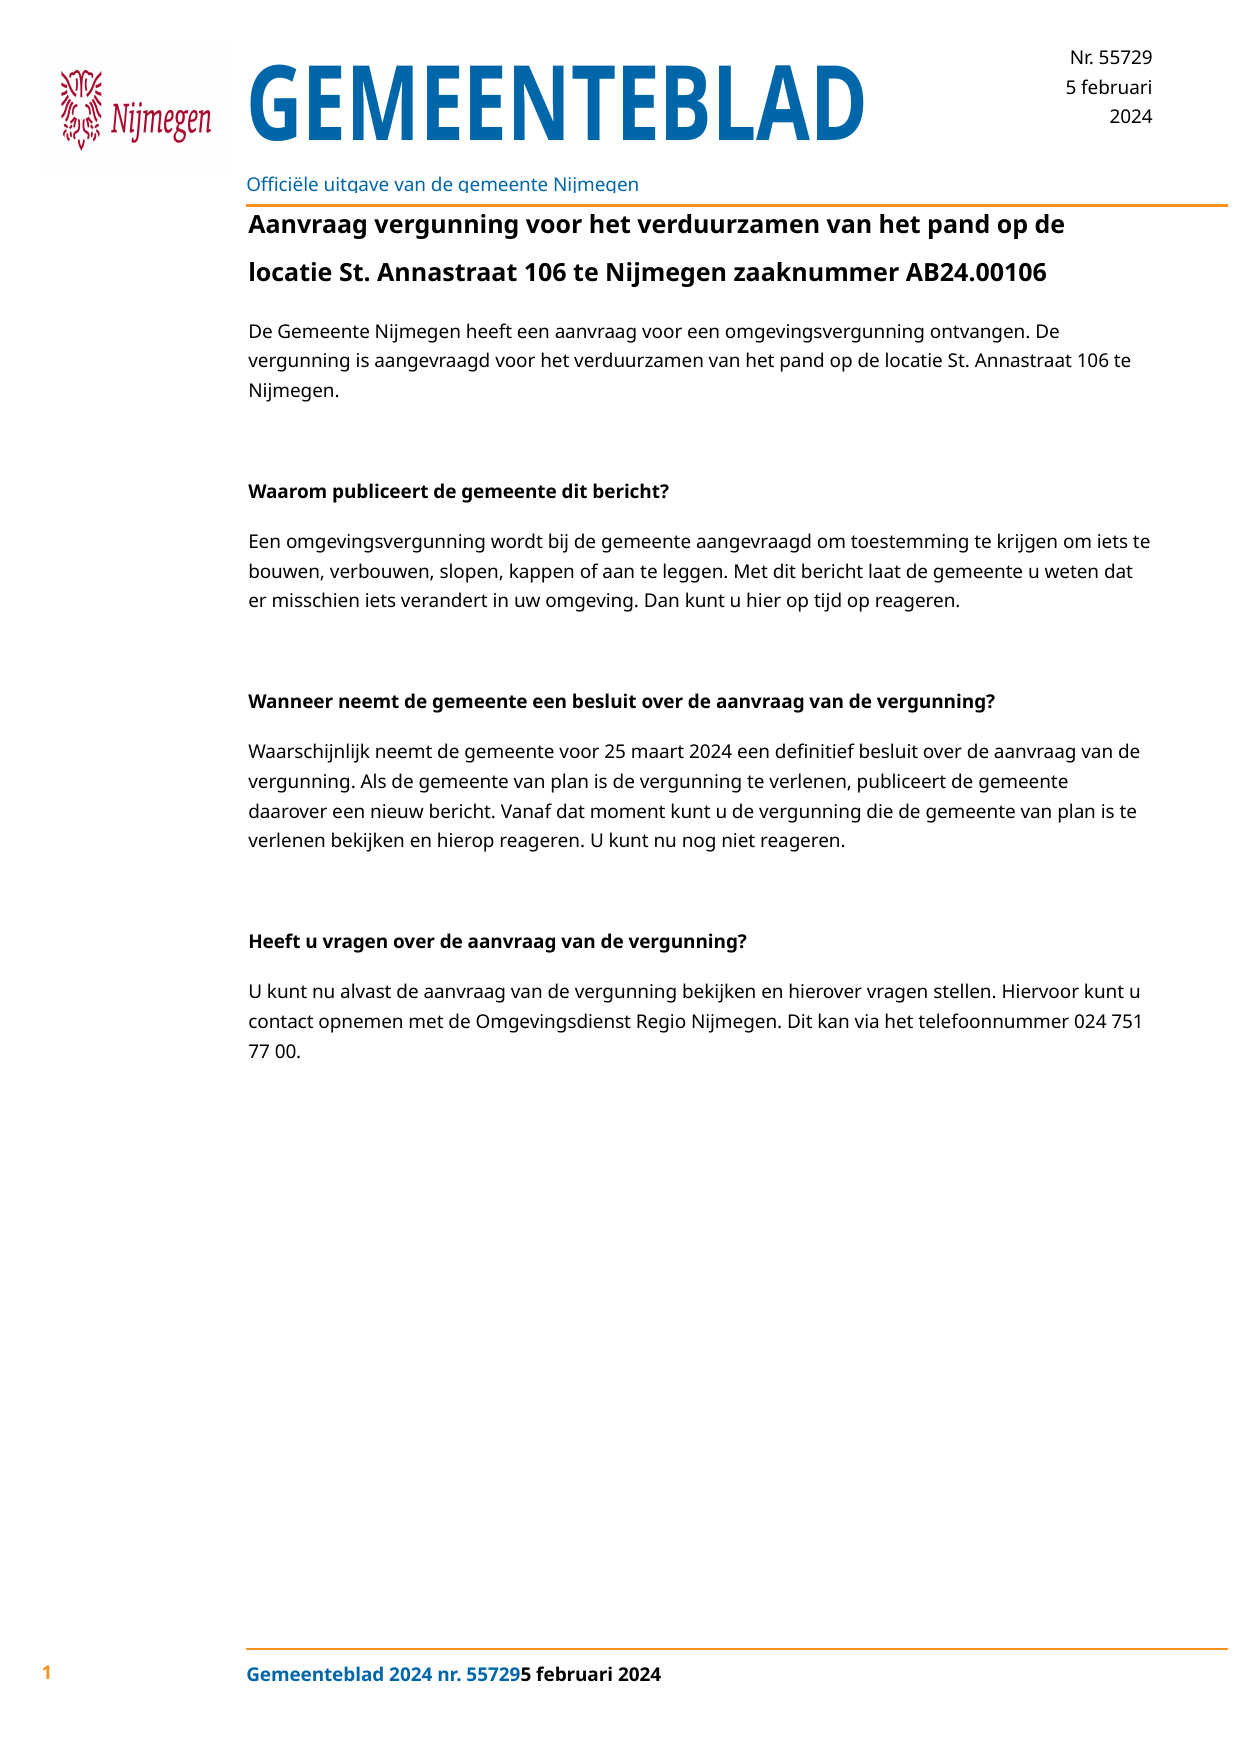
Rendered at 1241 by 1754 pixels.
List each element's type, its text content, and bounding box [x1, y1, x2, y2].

text Waarom publiceert de gemeente dit bericht? [248, 478, 1152, 504]
text U kunt nu alvast de aanvraag van de vergunning bekijken en hierover vragen stellen. Hiervoor kunt u contact opnemen met de Omgevingsdienst Regio Nijmegen. Dit kan via het telefoonnummer 024 751 77 00. [248, 979, 1152, 1064]
text Heeft u vragen over de aanvraag van de vergunning? [248, 928, 1152, 954]
text Waarschijnlijk neemt de gemeente voor 25 maart 2024 een definitief besluit over de aanvraag van de vergunning. Als de gemeente van plan is de vergunning te verlenen, publiceert de gemeente daarover een nieuw bericht. Vanaf dat moment kunt u de vergunning die de gemeente van plan is te verlenen bekijken en hierop reageren. U kunt nu nog niet reageren. [248, 739, 1152, 853]
text Wanneer neemt de gemeente een besluit over de aanvraag van de vergunning? [248, 688, 1152, 714]
text Een omgevingsvergunning wordt bij de gemeente aangevraagd om toestemming te krijgen om iets te bouwen, verbouwen, slopen, kappen of aan te leggen. Met dit bericht laat de gemeente u weten dat er misschien iets verandert in uw omgeving. Dan kunt u hier op tijd op reageren. [248, 528, 1152, 613]
picture [41, 47, 231, 172]
text De Gemeente Nijmegen heeft een aanvraag voor een omgevingsvergunning ontvangen. De vergunning is aangevraagd voor het verduurzamen van het pand op de locatie St. Annastraat 106 te Nijmegen. [248, 318, 1152, 403]
text Aanvraag vergunning voor het verduurzamen van het pand op de locatie St. Annastraat 106 te Nijmegen zaaknummer AB24.00106 [248, 207, 1152, 288]
